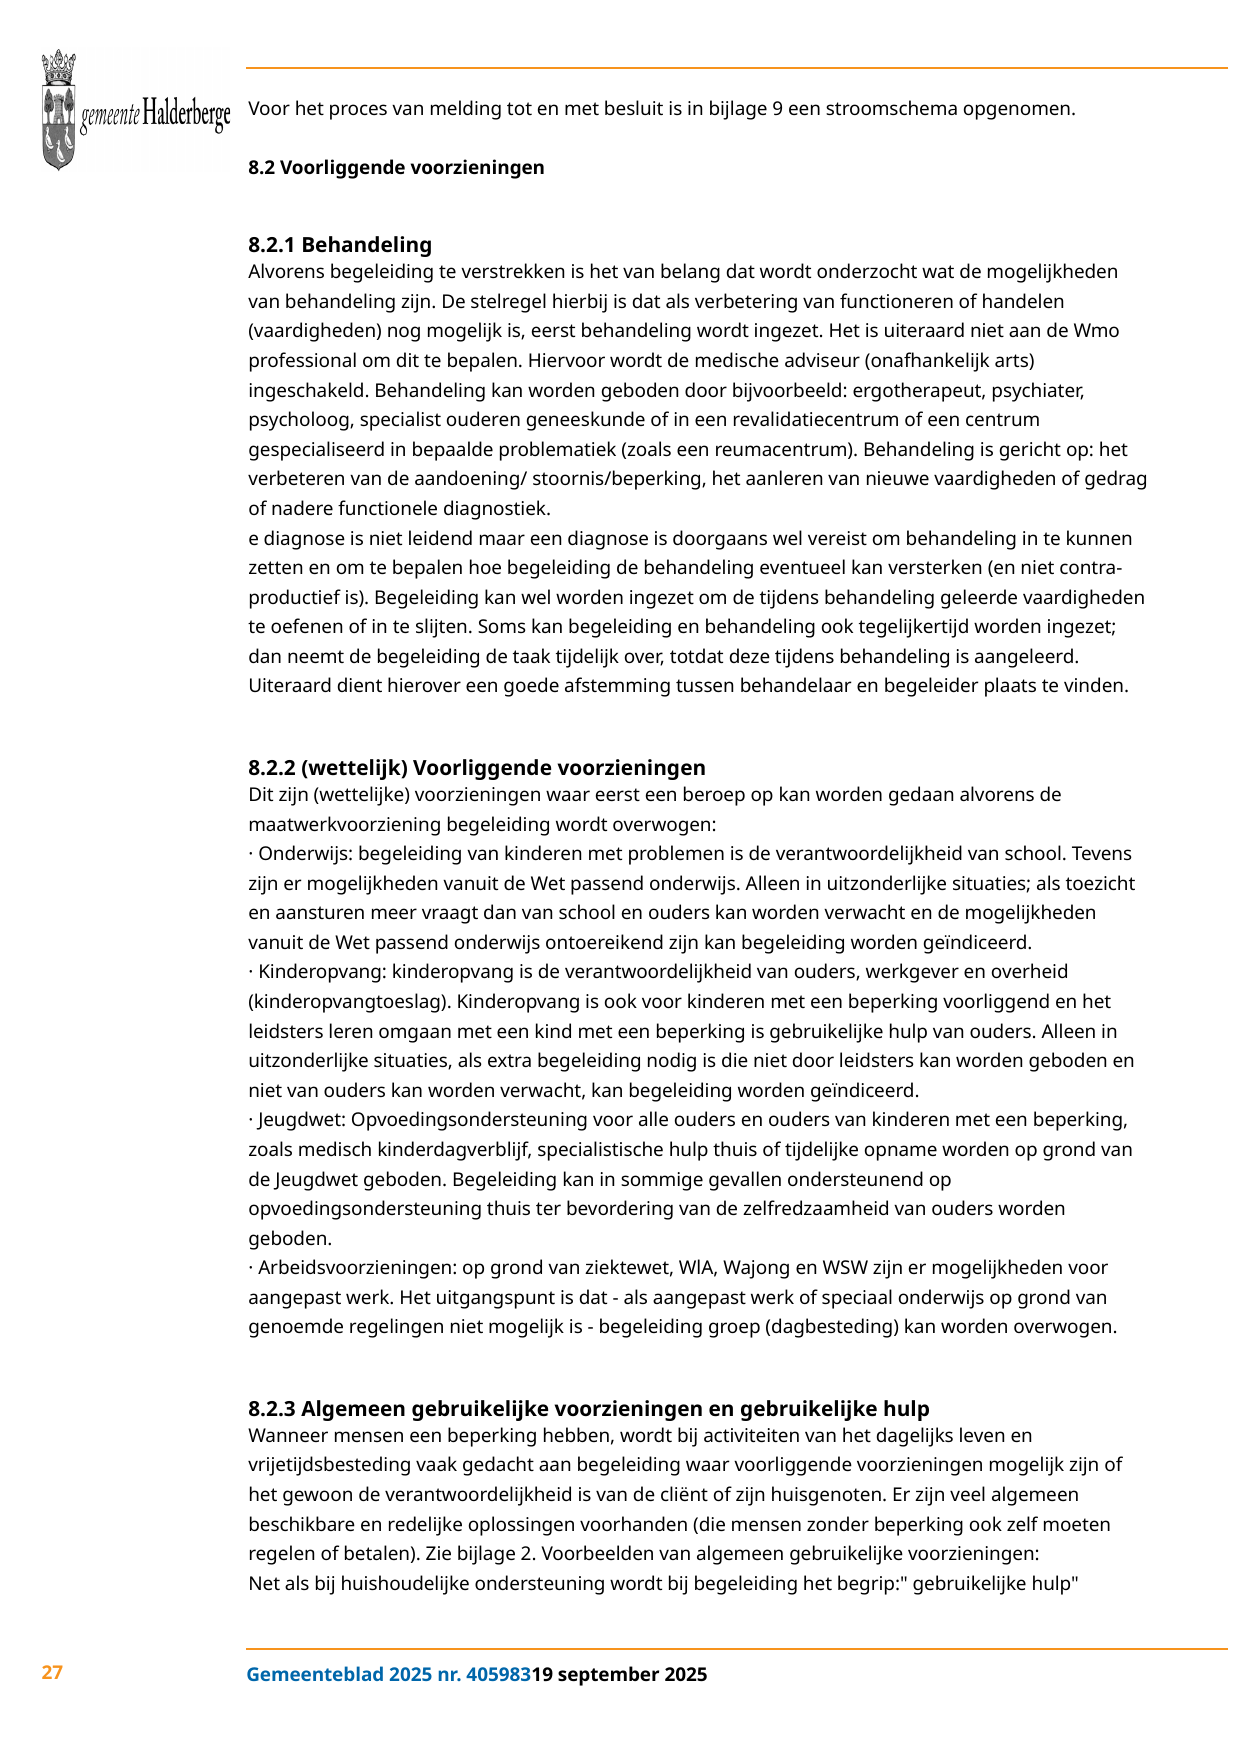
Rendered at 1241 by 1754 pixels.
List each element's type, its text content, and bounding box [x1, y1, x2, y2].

text 8.2.3 Algemeen gebruikelijke voorzieningen en gebruikelijke hulp [248, 1394, 1152, 1422]
text 8.2.1 Behandeling [248, 230, 1152, 258]
text Alvorens begeleiding te verstrekken is het van belang dat wordt onderzocht wat de mogelijkheden van behandeling zijn. De stelregel hierbij is dat als verbetering van functioneren of handelen (vaardigheden) nog mogelijk is, eerst behandeling wordt ingezet. Het is uiteraard niet aan de Wmo professional om dit te bepalen. Hiervoor wordt de medische adviseur (onafhankelijk arts) ingeschakeld. Behandeling kan worden geboden door bijvoorbeeld: ergotherapeut, psychiater, psycholoog, specialist ouderen geneeskunde of in een revalidatiecentrum of een centrum gespecialiseerd in bepaalde problematiek (zoals een reumacentrum). Behandeling is gericht op: het verbeteren van de aandoening/ stoornis/beperking, het aanleren van nieuwe vaardigheden of gedrag of nadere functionele diagnostiek. [248, 258, 1152, 521]
text 8.2 Voorliggende voorzieningen [248, 154, 1152, 180]
text · Kinderopvang: kinderopvang is de verantwoordelijkheid van ouders, werkgever en overheid (kinderopvangtoeslag). Kinderopvang is ook voor kinderen met een beperking voorliggend en het leidsters leren omgaan met een kind met een beperking is gebruikelijke hulp van ouders. Alleen in uitzonderlijke situaties, als extra begeleiding nodig is die niet door leidsters kan worden geboden en niet van ouders kan worden verwacht, kan begeleiding worden geïndiceerd. [248, 959, 1152, 1103]
text vrijetijdsbesteding vaak gedacht aan begeleiding waar voorliggende voorzieningen mogelijk zijn of het gewoon de verantwoordelijkheid is van de cliënt of zijn huisgenoten. Er zijn veel algemeen beschikbare en redelijke oplossingen voorhanden (die mensen zonder beperking ook zelf moeten regelen of betalen). Zie bijlage 2. Voorbeelden van algemeen gebruikelijke voorzieningen: [248, 1452, 1152, 1566]
text e diagnose is niet leidend maar een diagnose is doorgaans wel vereist om behandeling in te kunnen zetten en om te bepalen hoe begeleiding de behandeling eventueel kan versterken (en niet contra- productief is). Begeleiding kan wel worden ingezet om de tijdens behandeling geleerde vaardigheden te oefenen of in te slijten. Soms kan begeleiding en behandeling ook tegelijkertijd worden ingezet; dan neemt de begeleiding de taak tijdelijk over, totdat deze tijdens behandeling is aangeleerd. Uiteraard dient hierover een goede afstemming tussen behandelaar en begeleider plaats te vinden. [248, 525, 1152, 698]
text Voor het proces van melding tot en met besluit is in bijlage 9 een stroomschema opgenomen. [248, 95, 1152, 121]
text maatwerkvoorziening begeleiding wordt overwogen: [248, 811, 1152, 836]
text Net als bij huishoudelijke ondersteuning wordt bij begeleiding het begrip:" gebruikelijke hulp" [248, 1570, 1152, 1596]
text · Onderwijs: begeleiding van kinderen met problemen is de verantwoordelijkheid van school. Tevens zijn er mogelijkheden vanuit de Wet passend onderwijs. Alleen in uitzonderlijke situaties; als toezicht en aansturen meer vraagt dan van school en ouders kan worden verwacht en de mogelijkheden vanuit de Wet passend onderwijs ontoereikend zijn kan begeleiding worden geïndiceerd. [248, 840, 1152, 955]
text · Jeugdwet: Opvoedingsondersteuning voor alle ouders en ouders van kinderen met een beperking, zoals medisch kinderdagverblijf, specialistische hulp thuis of tijdelijke opname worden op grond van de Jeugdwet geboden. Begeleiding kan in sommige gevallen ondersteunend op opvoedingsondersteuning thuis ter bevordering van de zelfredzaamheid van ouders worden geboden. [248, 1107, 1152, 1251]
text Wanneer mensen een beperking hebben, wordt bij activiteiten van het dagelijks leven en [248, 1422, 1152, 1448]
picture [41, 47, 231, 172]
text Dit zijn (wettelijke) voorzieningen waar eerst een beroep op kan worden gedaan alvorens de [248, 781, 1152, 807]
text · Arbeidsvoorzieningen: op grond van ziektewet, WlA, Wajong en WSW zijn er mogelijkheden voor aangepast werk. Het uitgangspunt is dat - als aangepast werk of speciaal onderwijs op grond van genoemde regelingen niet mogelijk is - begeleiding groep (dagbesteding) kan worden overwogen. [248, 1254, 1152, 1339]
text 8.2.2 (wettelijk) Voorliggende voorzieningen [248, 753, 1152, 781]
